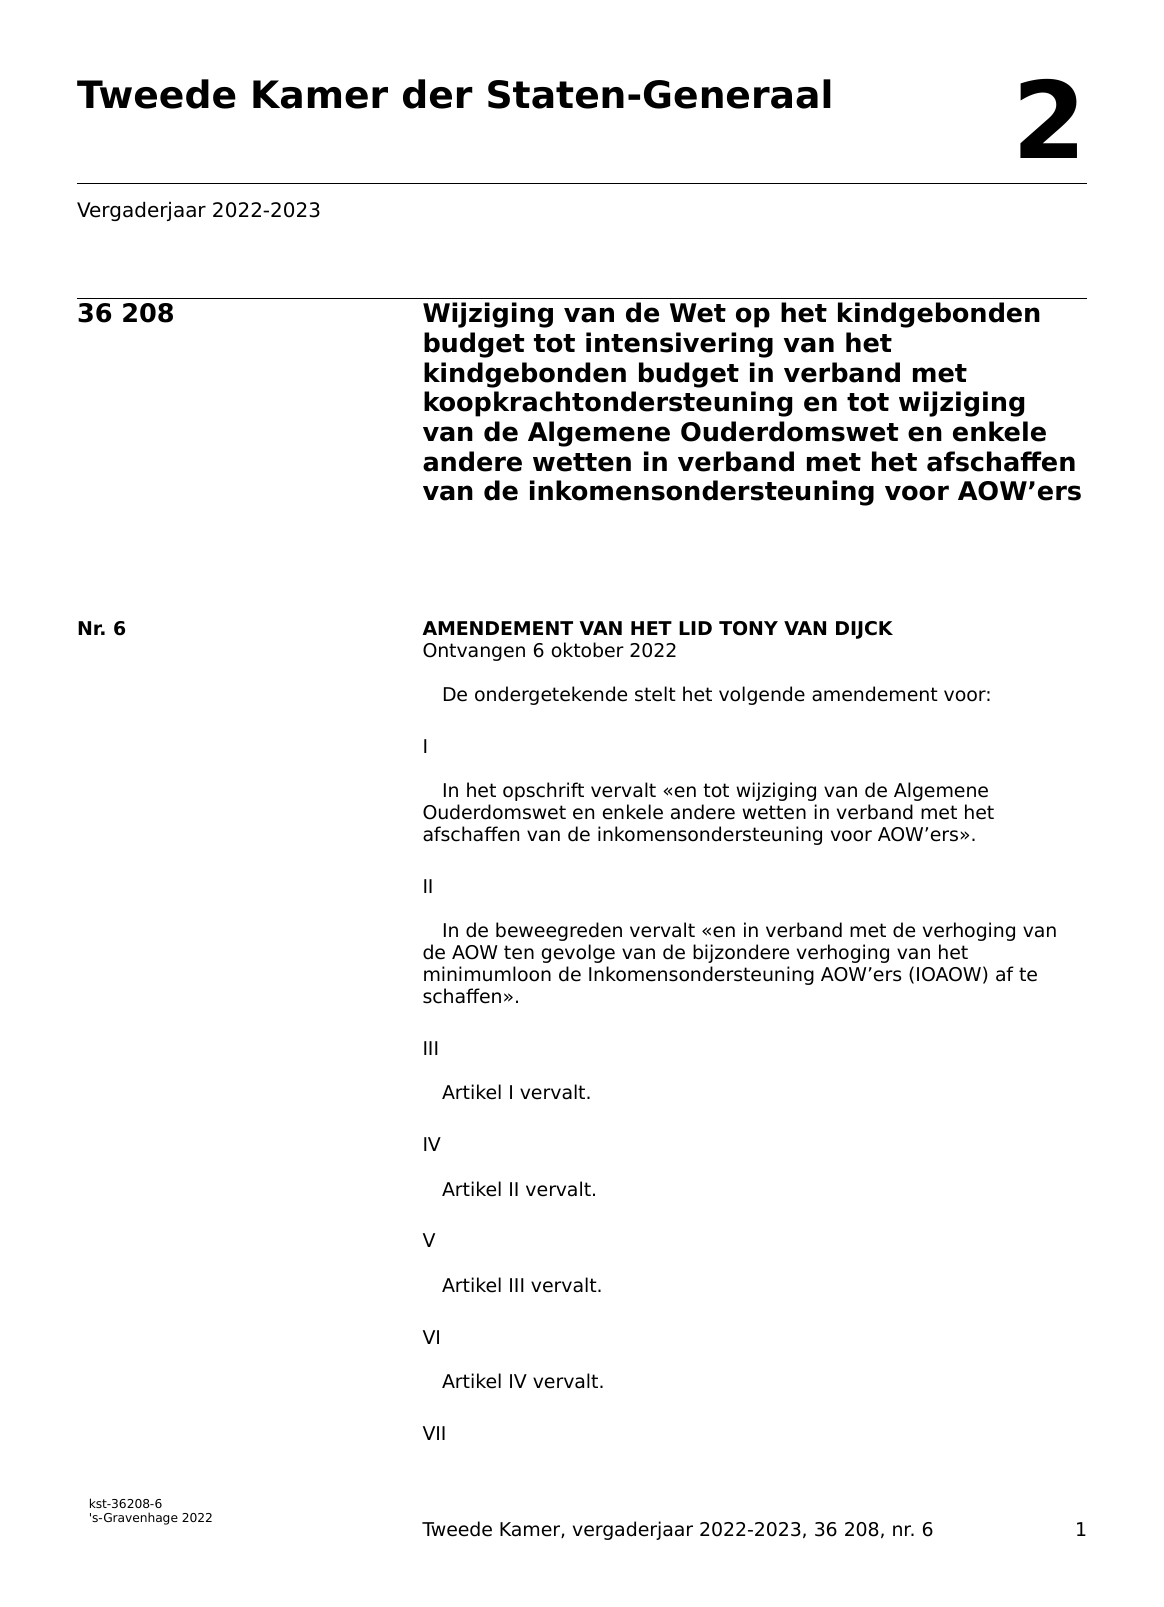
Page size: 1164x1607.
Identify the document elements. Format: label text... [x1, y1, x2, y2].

table_header 2 [886, 59, 1087, 183]
text De ondergetekende stelt het volgende amendement voor: [422, 684, 1087, 706]
subtitle IV [422, 1134, 1087, 1156]
subtitle 36 208 Wijziging van de Wet op het kindgebonden budget tot intensivering van het kindgebonden budget in verband met koopkrachtondersteuning en tot wijziging van de Algemene Ouderdomswet en enkele andere wetten in verband met het afschaffen van de inkomensondersteuning voor AOW’ers [77, 299, 1087, 507]
subtitle VI [422, 1327, 1087, 1348]
text Artikel III vervalt. [422, 1274, 1087, 1297]
subtitle Nr. 6 AMENDEMENT VAN HET LID TONY VAN DIJCK [77, 618, 1087, 640]
text In de beweegreden vervalt «en in verband met de verhoging van de AOW ten gevolge van de bijzondere verhoging van het minimumloon de Inkomensondersteuning AOW’ers (IOAOW) af te schaffen». [422, 920, 1087, 1008]
text 's-Gravenhage 2022 [88, 1511, 323, 1525]
subtitle I [422, 736, 1087, 758]
subtitle VII [422, 1423, 1087, 1445]
table_header Tweede Kamer der Staten-Generaal [77, 59, 886, 183]
subtitle II [422, 876, 1087, 898]
subtitle III [422, 1038, 1087, 1060]
text Artikel I vervalt. [422, 1082, 1087, 1104]
text Artikel II vervalt. [422, 1178, 1087, 1200]
subtitle V [422, 1230, 1087, 1252]
text Ontvangen 6 oktober 2022 [422, 640, 1087, 662]
text In het opschrift vervalt «en tot wijziging van de Algemene Ouderdomswet en enkele andere wetten in verband met het afschaffen van de inkomensondersteuning voor AOW’ers». [422, 780, 1087, 846]
text Artikel IV vervalt. [422, 1371, 1087, 1393]
table_cell Vergaderjaar 2022-2023 [77, 184, 1087, 298]
text kst-36208-6 [88, 1497, 323, 1511]
